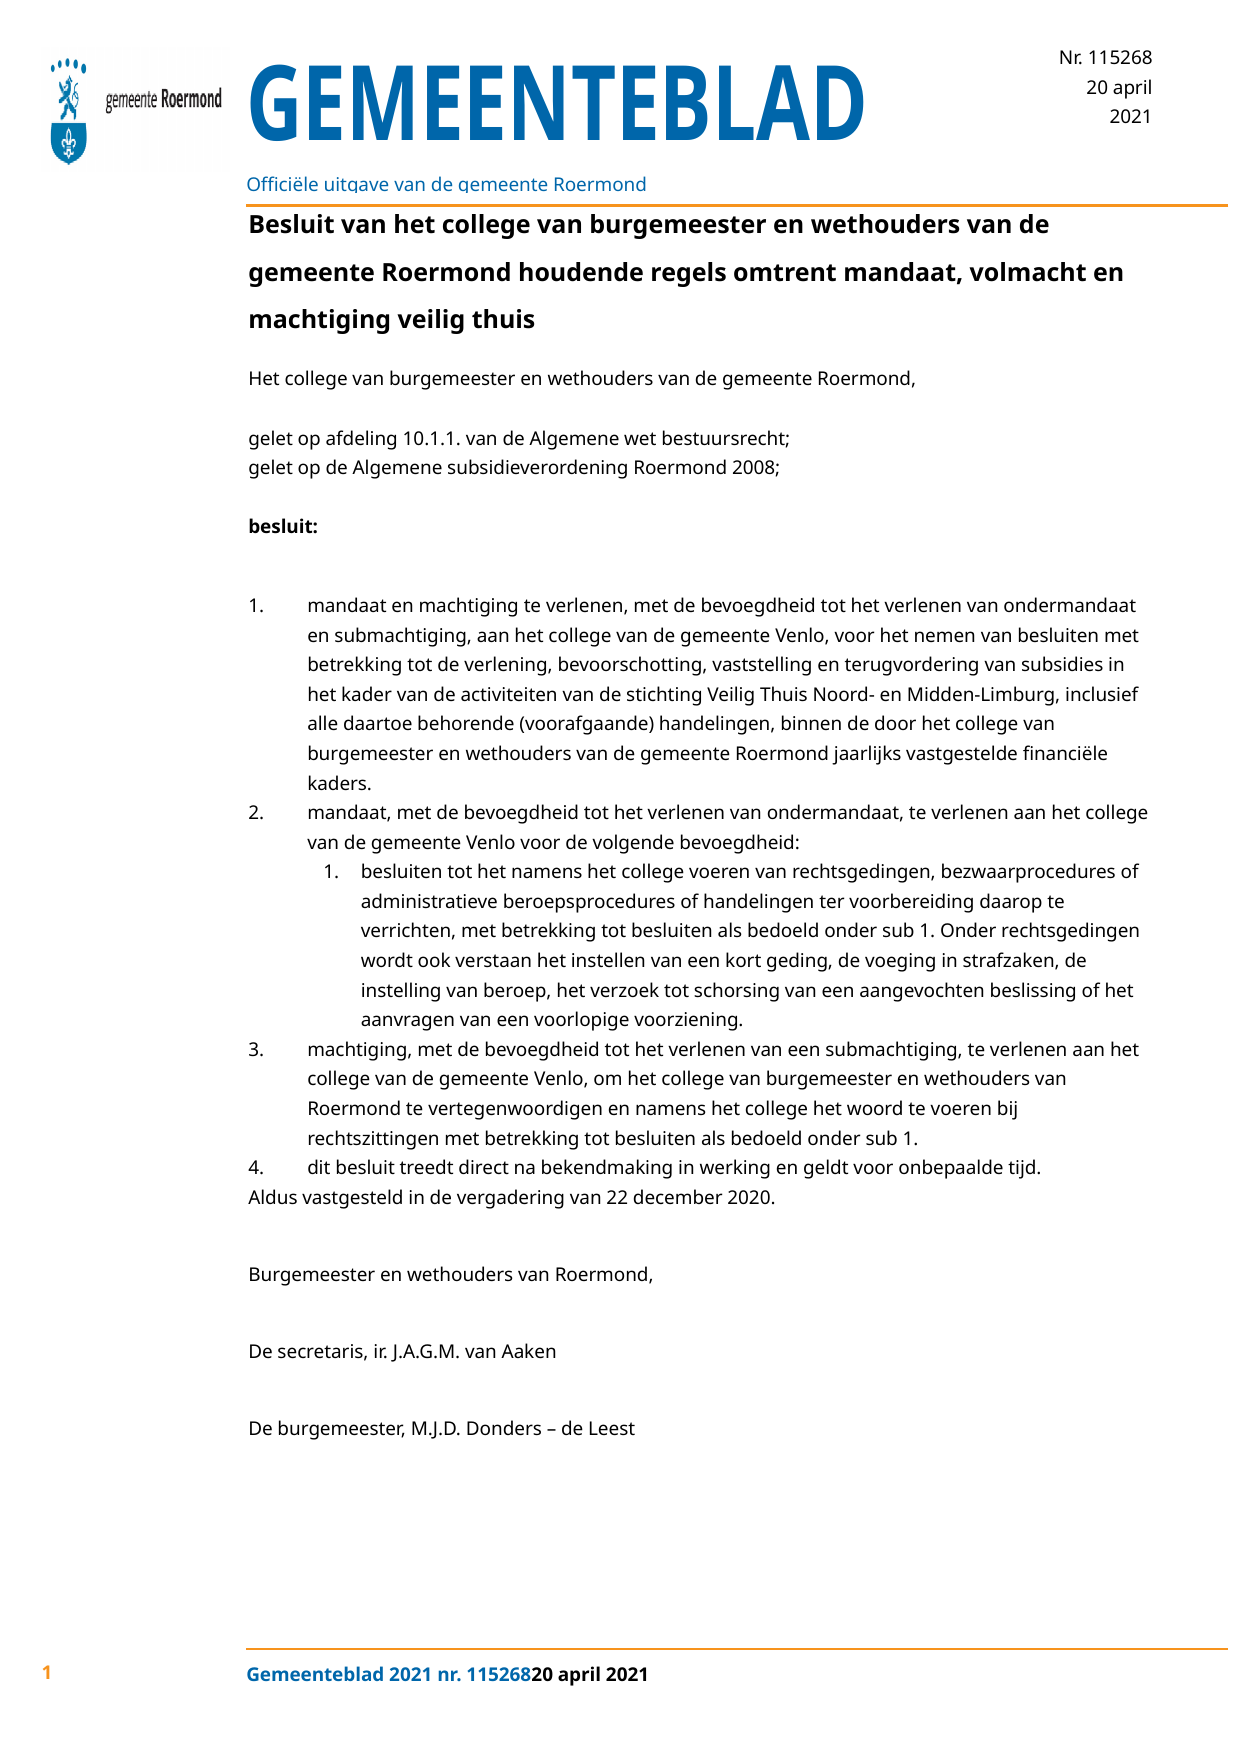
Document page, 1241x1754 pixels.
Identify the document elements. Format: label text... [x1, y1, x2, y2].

list mandaat, met de bevoegdheid tot het verlenen van ondermandaat, te verlenen aan het college van de gemeente Venlo voor de volgende bevoegdheid: [248, 799, 1152, 855]
text Burgemeester en wethouders van Roermond, [248, 1261, 1152, 1287]
text gelet op de Algemene subsidieverordening Roermond 2008; [248, 454, 1152, 480]
list besluiten tot het namens het college voeren van rechtsgedingen, bezwaarprocedures of administratieve beroepsprocedures of handelingen ter voorbereiding daarop te verrichten, met betrekking tot besluiten als bedoeld onder sub 1. Onder rechtsgedingen wordt ook verstaan het instellen van een kort geding, de voeging in strafzaken, de instelling van beroep, het verzoek tot schorsing van een aangevochten beslissing of het aanvragen van een voorlopige voorziening. [323, 858, 1152, 1032]
text De secretaris, ir. J.A.G.M. van Aaken [248, 1338, 1152, 1364]
list machtiging, met de bevoegdheid tot het verlenen van een submachtiging, te verlenen aan het college van de gemeente Venlo, om het college van burgemeester en wethouders van Roermond te vertegenwoordigen en namens het college het woord te voeren bij rechtszittingen met betrekking tot besluiten als bedoeld onder sub 1. [248, 1036, 1152, 1151]
text Aldus vastgesteld in de vergadering van 22 december 2020. [248, 1184, 1152, 1210]
picture [41, 47, 231, 172]
text Besluit van het college van burgemeester en wethouders van de gemeente Roermond houdende regels omtrent mandaat, volmacht en machtiging veilig thuis [248, 207, 1152, 336]
list mandaat en machtiging te verlenen, met de bevoegdheid tot het verlenen van ondermandaat en submachtiging, aan het college van de gemeente Venlo, voor het nemen van besluiten met betrekking tot de verlening, bevoorschotting, vaststelling en terugvordering van subsidies in het kader van de activiteiten van de stichting Veilig Thuis Noord- en Midden-Limburg, inclusief alle daartoe behorende (voorafgaande) handelingen, binnen de door het college van burgemeester en wethouders van de gemeente Roermond jaarlijks vastgestelde financiële kaders. [248, 592, 1152, 796]
text Het college van burgemeester en wethouders van de gemeente Roermond, [248, 366, 1152, 391]
list dit besluit treedt direct na bekendmaking in werking en geldt voor onbepaalde tijd. [248, 1154, 1152, 1180]
text De burgemeester, M.J.D. Donders – de Leest [248, 1416, 1152, 1441]
text gelet op afdeling 10.1.1. van de Algemene wet bestuursrecht; [248, 425, 1152, 450]
text besluit: [248, 513, 1152, 539]
